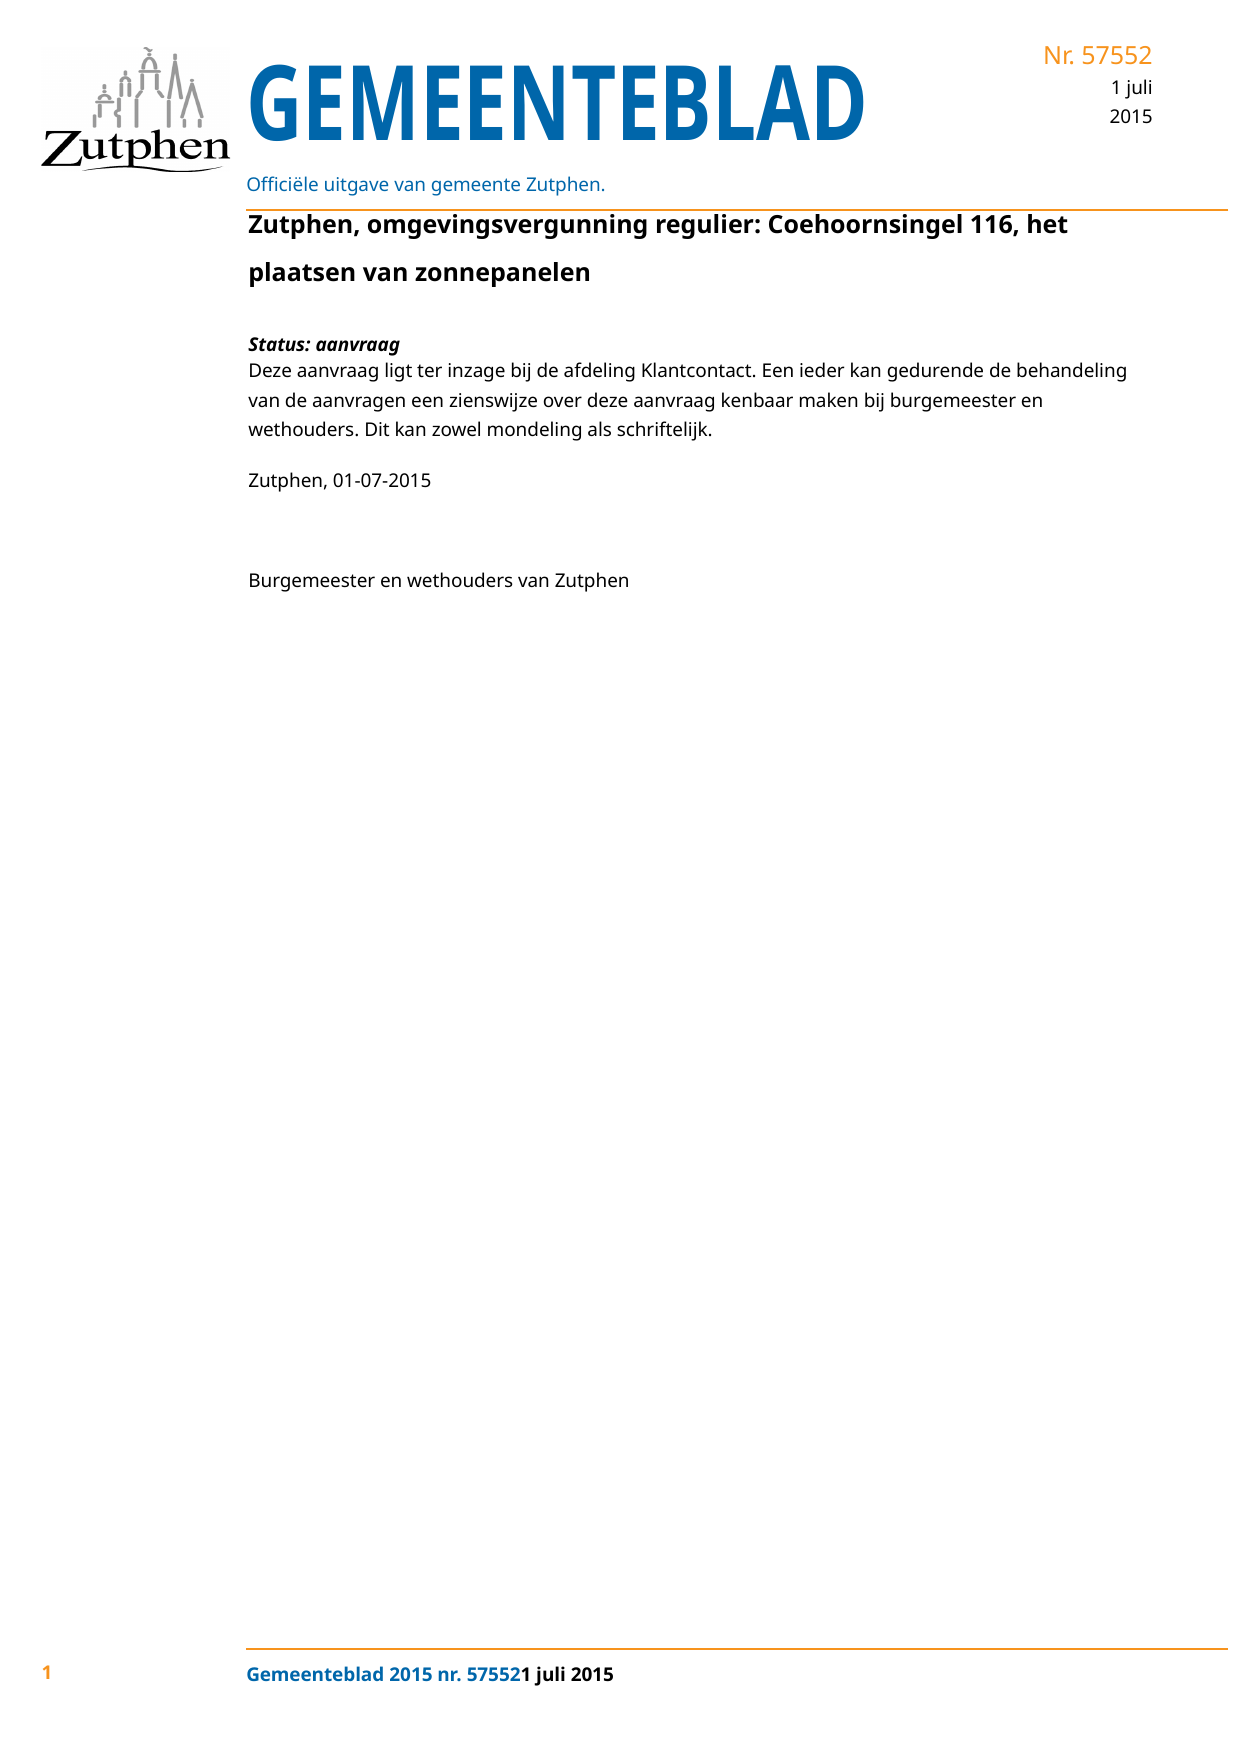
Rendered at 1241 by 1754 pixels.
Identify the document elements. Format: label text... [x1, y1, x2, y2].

text Deze aanvraag ligt ter inzage bij de afdeling Klantcontact. Een ieder kan gedurende de behandeling van de aanvragen een zienswijze over deze aanvraag kenbaar maken bij burgemeester en wethouders. Dit kan zowel mondeling als schriftelijk. [248, 357, 1152, 442]
text Zutphen, 01-07-2015 [248, 467, 1152, 492]
picture [41, 47, 231, 172]
text Status: aanvraag [248, 331, 1152, 357]
text Burgemeester en wethouders van Zutphen [248, 568, 1152, 593]
text Zutphen, omgevingsvergunning regulier: Coehoornsingel 116, het plaatsen van zonnepanelen [248, 211, 1152, 288]
